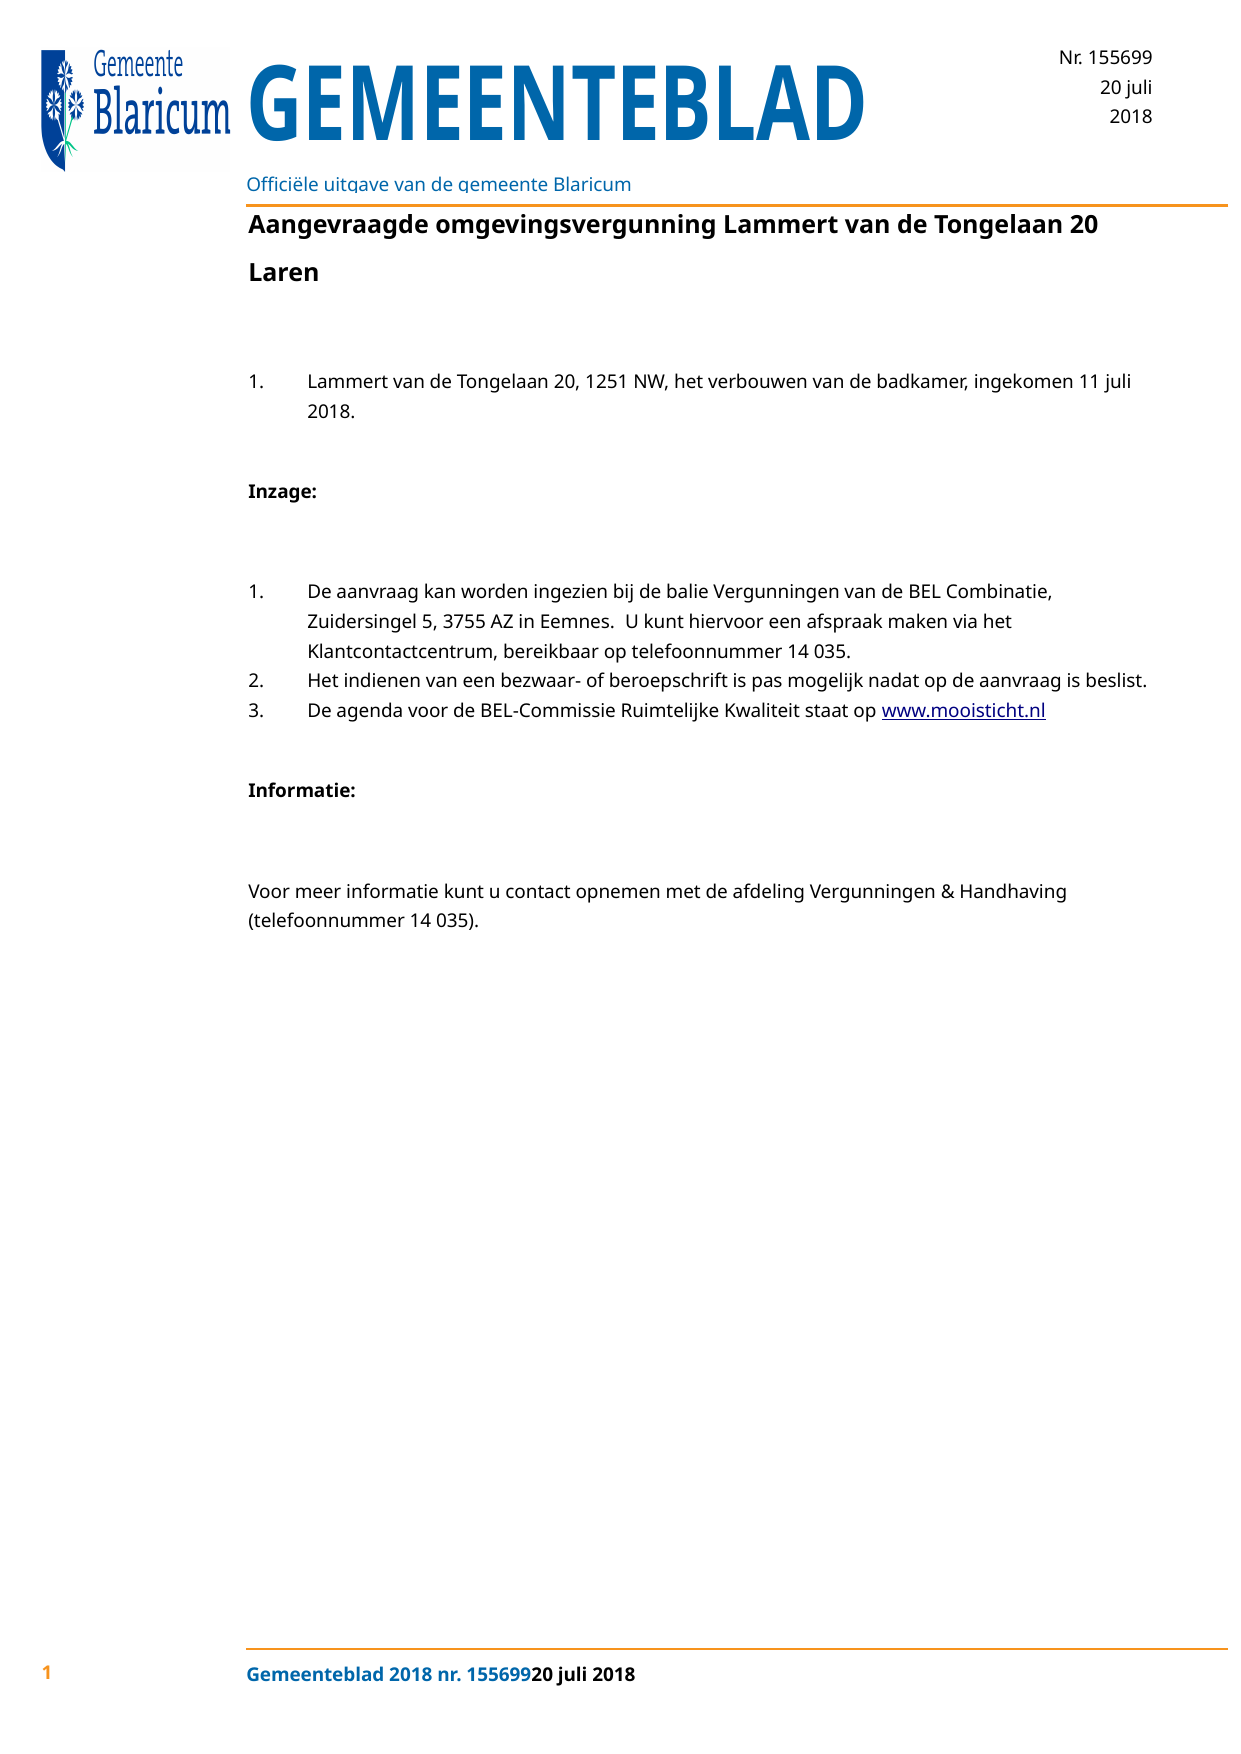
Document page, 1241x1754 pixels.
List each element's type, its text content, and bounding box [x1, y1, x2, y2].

list Lammert van de Tongelaan 20, 1251 NW, het verbouwen van de badkamer, ingekomen 11 juli 2018. [248, 368, 1152, 424]
list Het indienen van een bezwaar- of beroepschrift is pas mogelijk nadat op de aanvraag is beslist. [248, 667, 1152, 693]
text Voor meer informatie kunt u contact opnemen met de afdeling Vergunningen & Handhaving (telefoonnummer 14 035). [248, 878, 1152, 933]
list De aanvraag kan worden ingezien bij de balie Vergunningen van de BEL Combinatie, Zuidersingel 5, 3755 AZ in Eemnes. U kunt hiervoor een afspraak maken via het Klantcontactcentrum, bereikbaar op telefoonnummer 14 035. [248, 579, 1152, 664]
list De agenda voor de BEL-Commissie Ruimtelijke Kwaliteit staat op www.mooisticht.nl [248, 697, 1152, 723]
text Aangevraagde omgevingsvergunning Lammert van de Tongelaan 20 Laren [248, 207, 1152, 288]
text Inzage: [248, 478, 1152, 504]
picture [41, 47, 231, 172]
text Informatie: [248, 777, 1152, 803]
